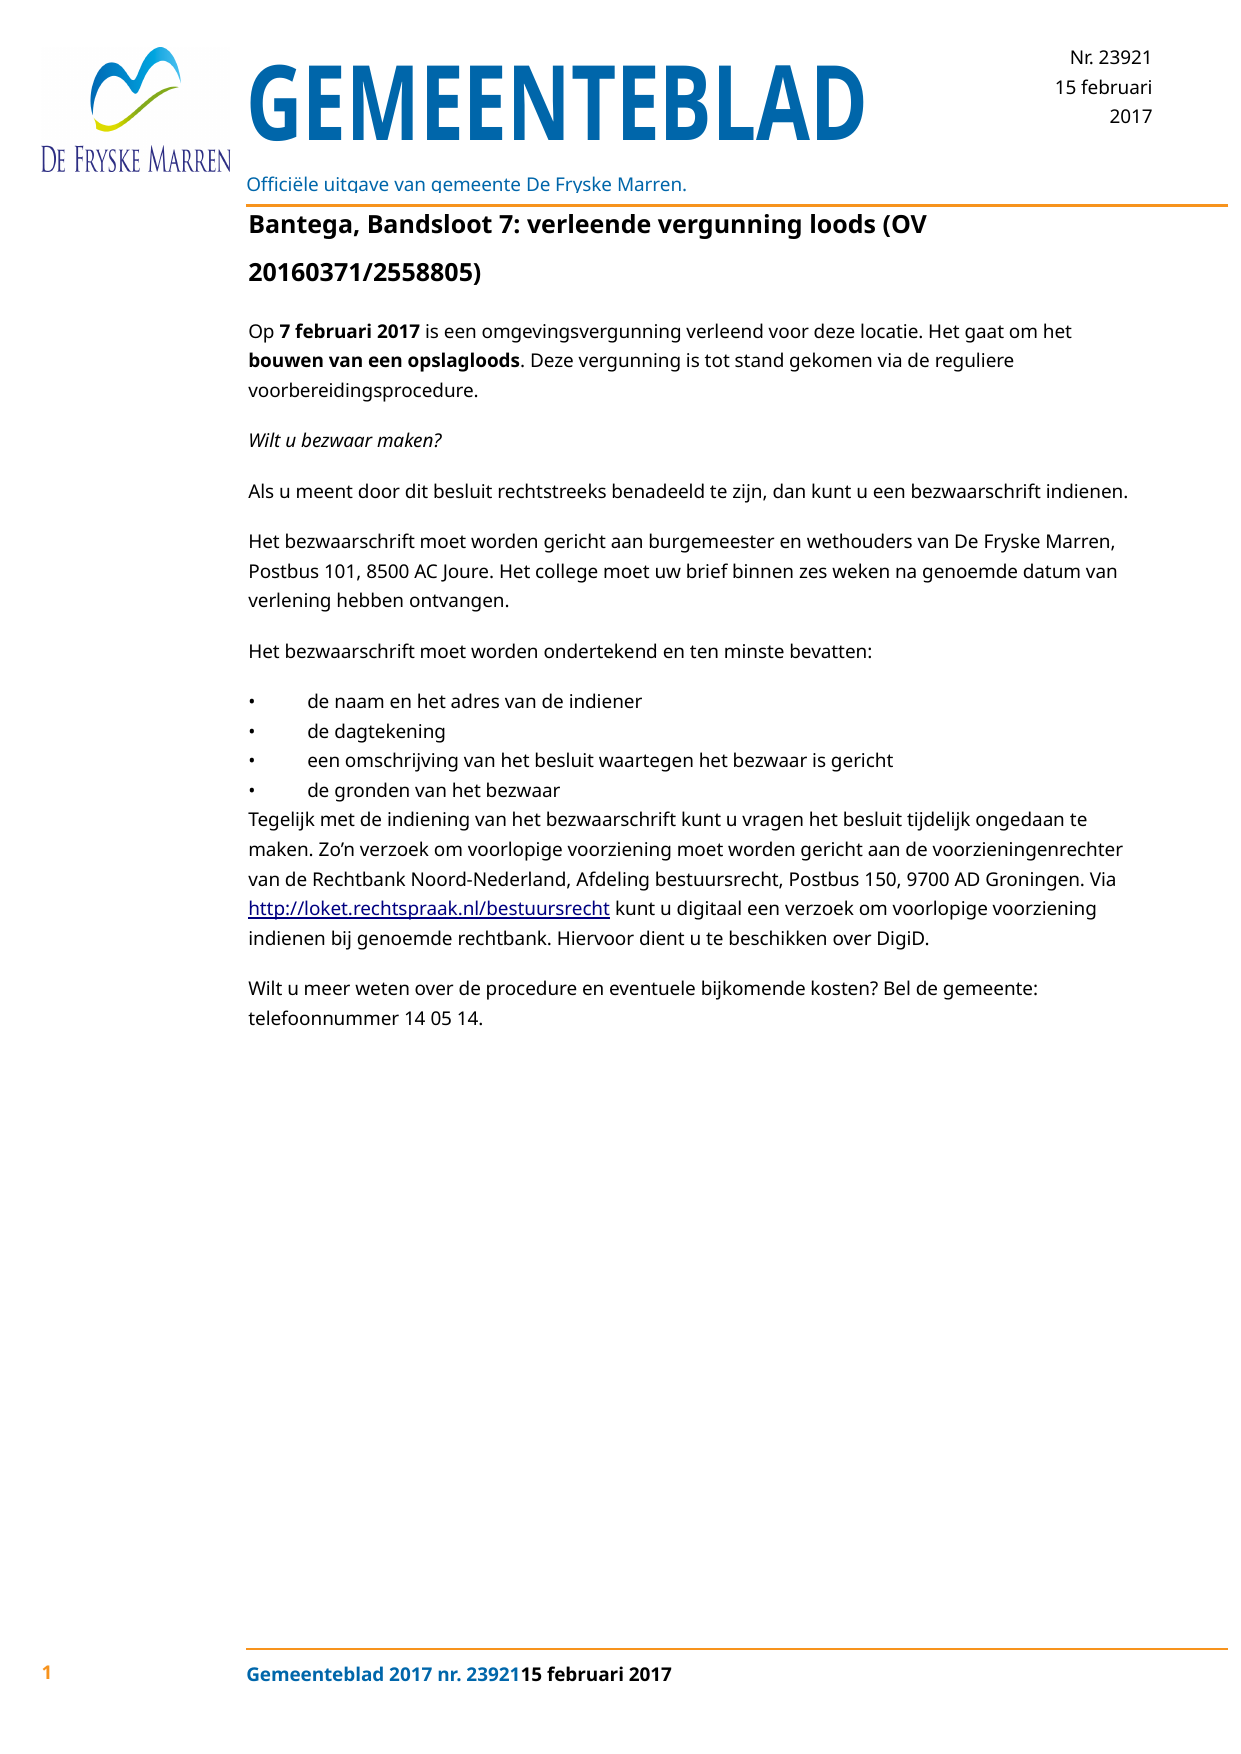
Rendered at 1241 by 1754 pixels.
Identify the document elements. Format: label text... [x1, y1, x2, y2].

list de dagtekening [248, 718, 1152, 744]
list een omschrijving van het besluit waartegen het bezwaar is gericht [248, 747, 1152, 773]
text Het bezwaarschrift moet worden ondertekend en ten minste bevatten: [248, 638, 1152, 664]
text Wilt u bezwaar maken? [248, 427, 1152, 453]
text Als u meent door dit besluit rechtstreeks benadeeld te zijn, dan kunt u een bezwaarschrift indienen. [248, 478, 1152, 504]
text Wilt u meer weten over de procedure en eventuele bijkomende kosten? Bel de gemeente: telefoonnummer 14 05 14. [248, 975, 1152, 1031]
text Bantega, Bandsloot 7: verleende vergunning loods (OV 20160371/2558805) [248, 207, 1152, 288]
list de naam en het adres van de indiener [248, 688, 1152, 714]
picture [41, 47, 231, 172]
list de gronden van het bezwaar [248, 777, 1152, 803]
text Tegelijk met de indiening van het bezwaarschrift kunt u vragen het besluit tijdelijk ongedaan te maken. Zo’n verzoek om voorlopige voorziening moet worden gericht aan de voorzieningenrechter van de Rechtbank Noord-Nederland, Afdeling bestuursrecht, Postbus 150, 9700 AD Groningen. Via http://loket.rechtspraak.nl/bestuursrecht kunt u digitaal een verzoek om voorlopige voorziening indienen bij genoemde rechtbank. Hiervoor dient u te beschikken over DigiD. [248, 807, 1152, 951]
text Op 7 februari 2017 is een omgevingsvergunning verleend voor deze locatie. Het gaat om het bouwen van een opslagloods. Deze vergunning is tot stand gekomen via de reguliere voorbereidingsprocedure. [248, 318, 1152, 403]
text Het bezwaarschrift moet worden gericht aan burgemeester en wethouders van De Fryske Marren, Postbus 101, 8500 AC Joure. Het college moet uw brief binnen zes weken na genoemde datum van verlening hebben ontvangen. [248, 528, 1152, 613]
